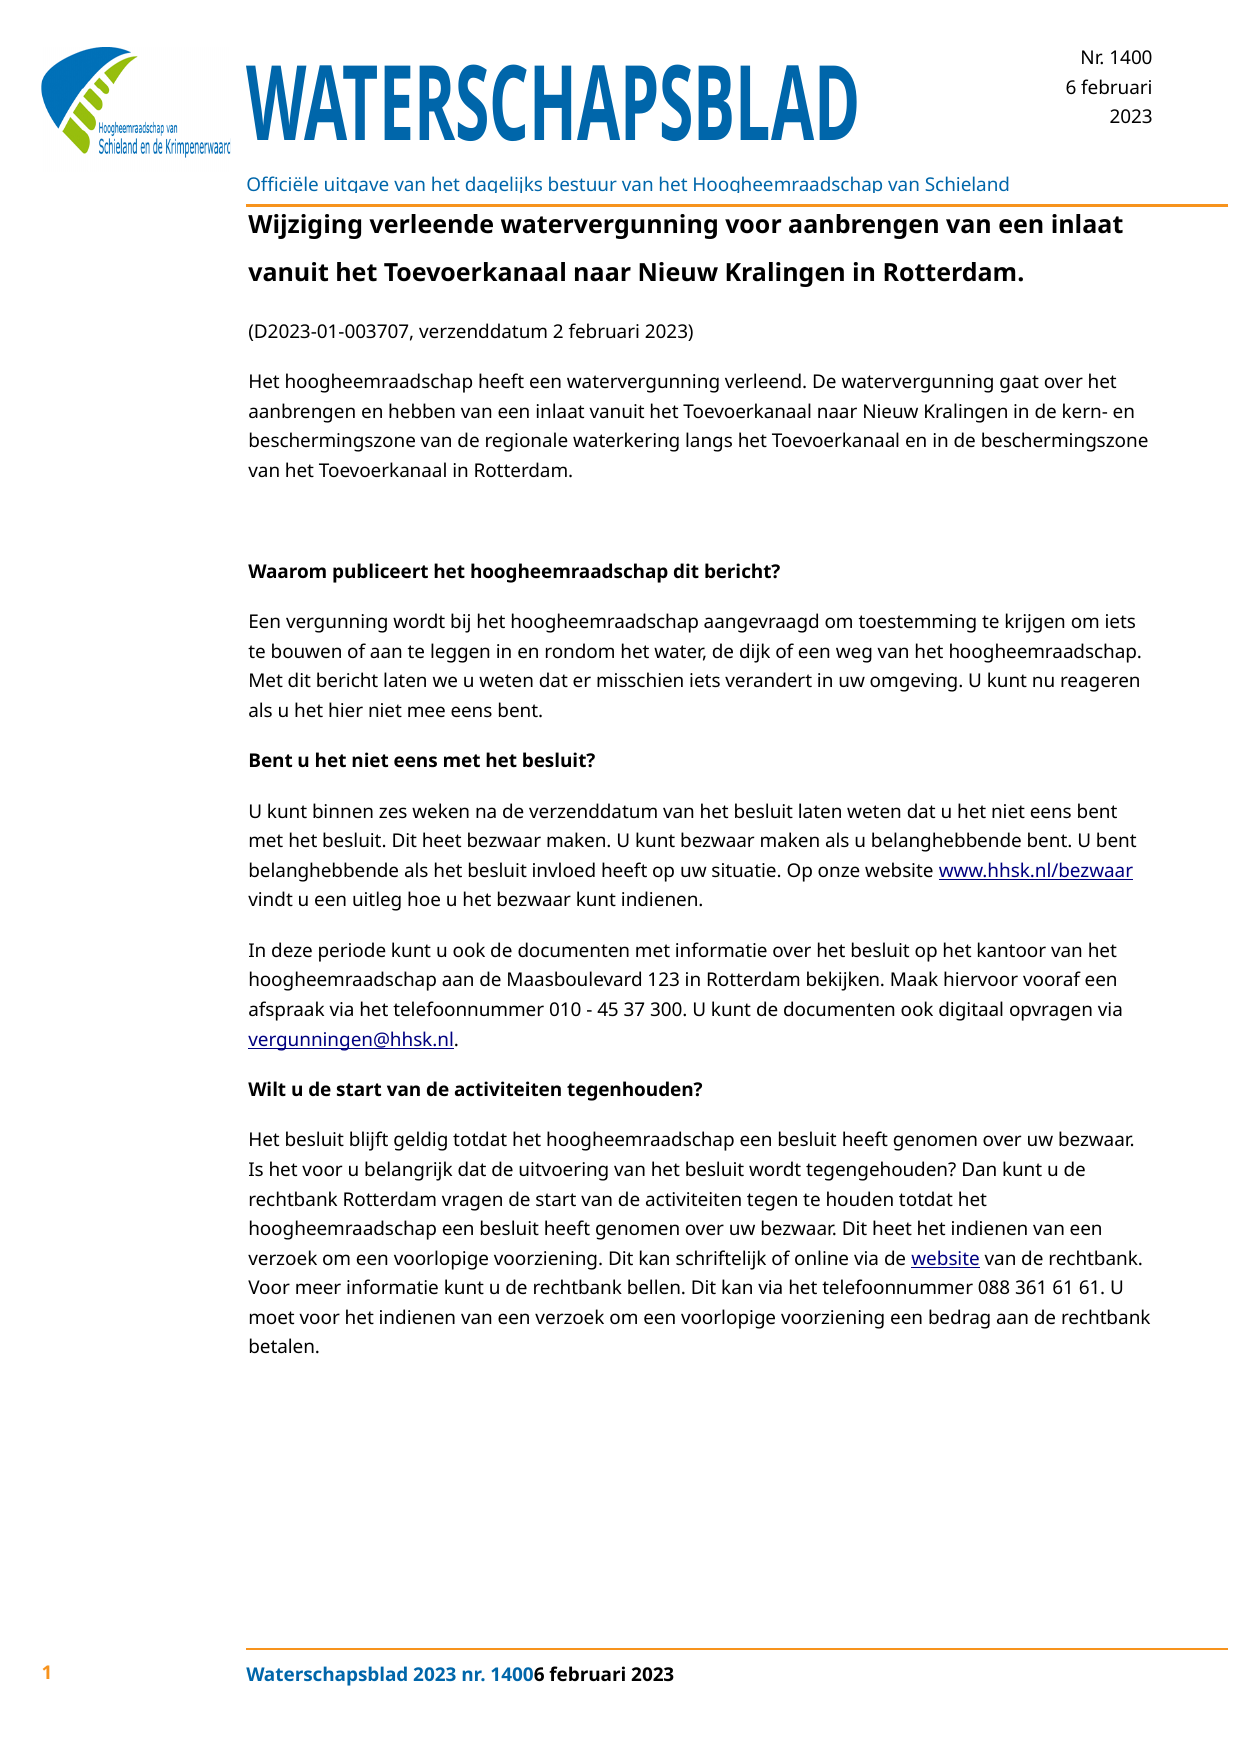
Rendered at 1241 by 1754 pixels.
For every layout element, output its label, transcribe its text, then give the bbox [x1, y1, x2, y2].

text U kunt binnen zes weken na de verzenddatum van het besluit laten weten dat u het niet eens bent met het besluit. Dit heet bezwaar maken. U kunt bezwaar maken als u belanghebbende bent. U bent belanghebbende als het besluit invloed heeft op uw situatie. Op onze website www.hhsk.nl/bezwaar vindt u een uitleg hoe u het bezwaar kunt indienen. [248, 798, 1152, 912]
text Een vergunning wordt bij het hoogheemraadschap aangevraagd om toestemming te krijgen om iets te bouwen of aan te leggen in en rondom het water, de dijk of een weg van het hoogheemraadschap. Met dit bericht laten we u weten dat er misschien iets verandert in uw omgeving. U kunt nu reageren als u het hier niet mee eens bent. [248, 608, 1152, 723]
text Bent u het niet eens met het besluit? [248, 747, 1152, 773]
text Wijziging verleende watervergunning voor aanbrengen van een inlaat vanuit het Toevoerkanaal naar Nieuw Kralingen in Rotterdam. [248, 207, 1152, 288]
picture [41, 47, 231, 172]
text (D2023-01-003707, verzenddatum 2 februari 2023) [248, 318, 1152, 344]
text Het hoogheemraadschap heeft een watervergunning verleend. De watervergunning gaat over het aanbrengen en hebben van een inlaat vanuit het Toevoerkanaal naar Nieuw Kralingen in de kern- en beschermingszone van de regionale waterkering langs het Toevoerkanaal en in de beschermingszone van het Toevoerkanaal in Rotterdam. [248, 368, 1152, 483]
text In deze periode kunt u ook de documenten met informatie over het besluit op het kantoor van het hoogheemraadschap aan de Maasboulevard 123 in Rotterdam bekijken. Maak hiervoor vooraf een afspraak via het telefoonnummer 010 - 45 37 300. U kunt de documenten ook digitaal opvragen via vergunningen@hhsk.nl. [248, 937, 1152, 1052]
text Wilt u de start van de activiteiten tegenhouden? [248, 1076, 1152, 1102]
text Het besluit blijft geldig totdat het hoogheemraadschap een besluit heeft genomen over uw bezwaar. Is het voor u belangrijk dat de uitvoering van het besluit wordt tegengehouden? Dan kunt u de rechtbank Rotterdam vragen de start van de activiteiten tegen te houden totdat het hoogheemraadschap een besluit heeft genomen over uw bezwaar. Dit heet het indienen van een verzoek om een voorlopige voorziening. Dit kan schriftelijk of online via de website van de rechtbank. Voor meer informatie kunt u de rechtbank bellen. Dit kan via het telefoonnummer 088 361 61 61. U moet voor het indienen van een verzoek om een voorlopige voorziening een bedrag aan de rechtbank betalen. [248, 1127, 1152, 1359]
text Waarom publiceert het hoogheemraadschap dit bericht? [248, 558, 1152, 584]
